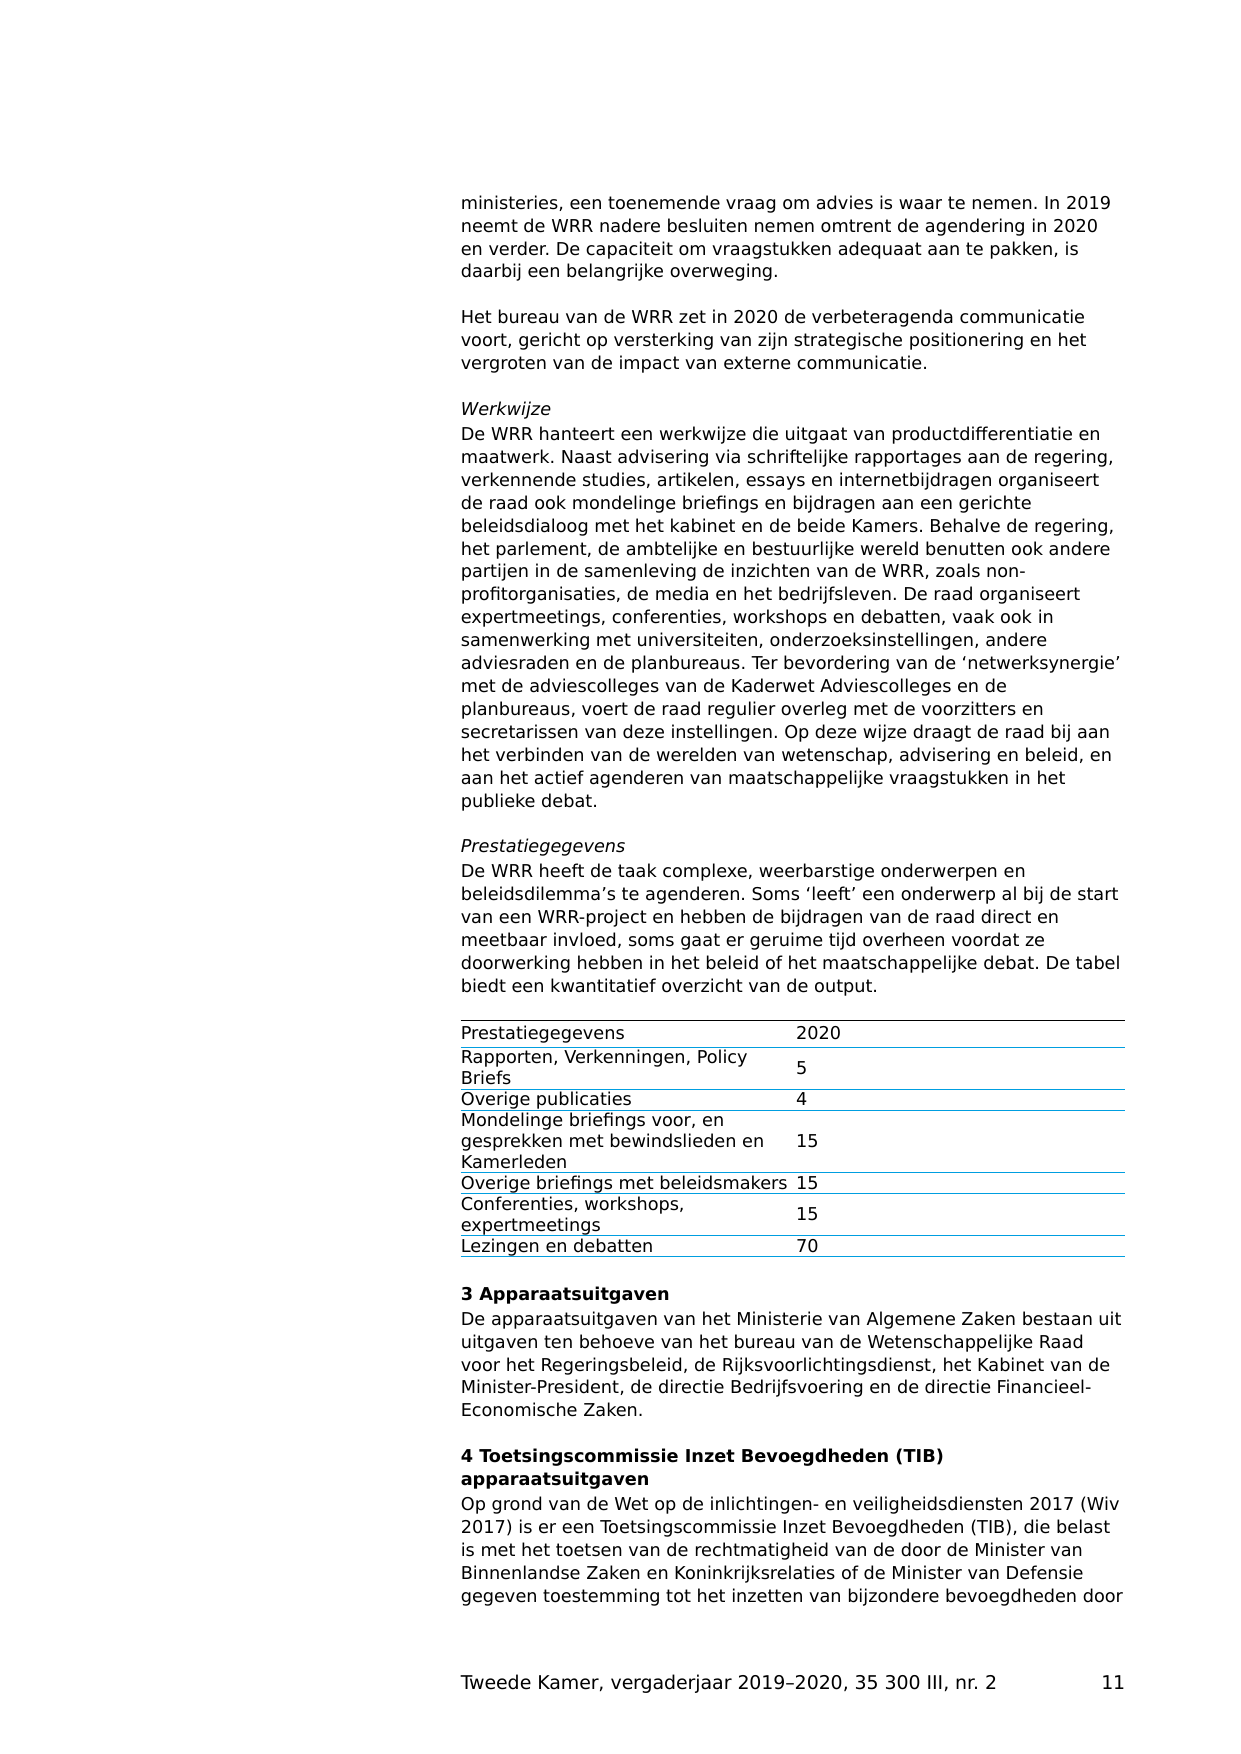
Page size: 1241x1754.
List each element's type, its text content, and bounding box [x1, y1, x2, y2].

text 4 Toetsingscommissie Inzet Bevoegdheden (TIB) apparaatsuitgaven [461, 1444, 1125, 1490]
table_header 2020 [793, 1021, 1125, 1047]
table_cell Conferenties, workshops, expertmeetings [461, 1194, 793, 1235]
table_cell Lezingen en debatten [461, 1236, 793, 1256]
text Op grond van de Wet op de inlichtingen- en veiligheidsdiensten 2017 (Wiv 2017) is er een Toetsingscommissie Inzet Bevoegdheden (TIB), die belast is met het toetsen van de rechtmatigheid van de door de Minister van Binnenlandse Zaken en Koninkrijksrelaties of de Minister van Defensie gegeven toestemming tot het inzetten van bijzondere bevoegdheden door [461, 1492, 1125, 1607]
table_cell Mondelinge briefings voor, en gesprekken met bewindslieden en Kamerleden [461, 1111, 793, 1172]
table_cell 15 [793, 1173, 1125, 1193]
table_cell 15 [793, 1111, 1125, 1172]
text Het bureau van de WRR zet in 2020 de verbeteragenda communicatie voort, gericht op versterking van zijn strategische positionering en het vergroten van de impact van externe communicatie. [461, 305, 1125, 374]
table_cell 5 [793, 1048, 1125, 1089]
text De WRR heeft de taak complexe, weerbarstige onderwerpen en beleidsdilemma’s te agenderen. Soms ‘leeft’ een onderwerp al bij de start van een WRR-project en hebben de bijdragen van de raad direct en meetbaar invloed, soms gaat er geruime tijd overheen voordat ze doorwerking hebben in het beleid of het maatschappelijke debat. De tabel biedt een kwantitatief overzicht van de output. [461, 859, 1125, 997]
table_header Prestatiegegevens [461, 1021, 793, 1047]
table_cell 70 [793, 1236, 1125, 1256]
table_cell Overige briefings met beleidsmakers [461, 1173, 793, 1193]
text ministeries, een toenemende vraag om advies is waar te nemen. In 2019 neemt de WRR nadere besluiten nemen omtrent de agendering in 2020 en verder. De capaciteit om vraagstukken adequaat aan te pakken, is daarbij een belangrijke overweging. [461, 191, 1125, 282]
table_cell Overige publicaties [461, 1090, 793, 1110]
text 3 Apparaatsuitgaven [461, 1282, 1125, 1305]
table_cell Rapporten, Verkenningen, Policy Briefs [461, 1048, 793, 1089]
text De apparaatsuitgaven van het Ministerie van Algemene Zaken bestaan uit uitgaven ten behoeve van het bureau van de Wetenschappelijke Raad voor het Regeringsbeleid, de Rijksvoorlichtingsdienst, het Kabinet van de Minister-President, de directie Bedrijfsvoering en de directie Financieel- Economische Zaken. [461, 1307, 1125, 1421]
table_cell 15 [793, 1194, 1125, 1235]
text Werkwijze [461, 397, 1125, 420]
text De WRR hanteert een werkwijze die uitgaat van productdifferentiatie en maatwerk. Naast advisering via schriftelijke rapportages aan de regering, verkennende studies, artikelen, essays en internetbijdragen organiseert de raad ook mondelinge briefings en bijdragen aan een gerichte beleidsdialoog met het kabinet en de beide Kamers. Behalve de regering, het parlement, de ambtelijke en bestuurlijke wereld benutten ook andere partijen in de samenleving de inzichten van de WRR, zoals non-profitorganisaties, de media en het bedrijfsleven. De raad organiseert expertmeetings, conferenties, workshops en debatten, vaak ook in samenwerking met universiteiten, onderzoeksinstellingen, andere adviesraden en de planbureaus. Ter bevordering van de ‘netwerksynergie’ met de adviescolleges van de Kaderwet Adviescolleges en de planbureaus, voert de raad regulier overleg met de voorzitters en secretarissen van deze instellingen. Op deze wijze draagt de raad bij aan het verbinden van de werelden van wetenschap, advisering en beleid, en aan het actief agenderen van maatschappelijke vraagstukken in het publieke debat. [461, 422, 1125, 812]
table_cell 4 [793, 1090, 1125, 1110]
text Prestatiegegevens [461, 834, 1125, 857]
